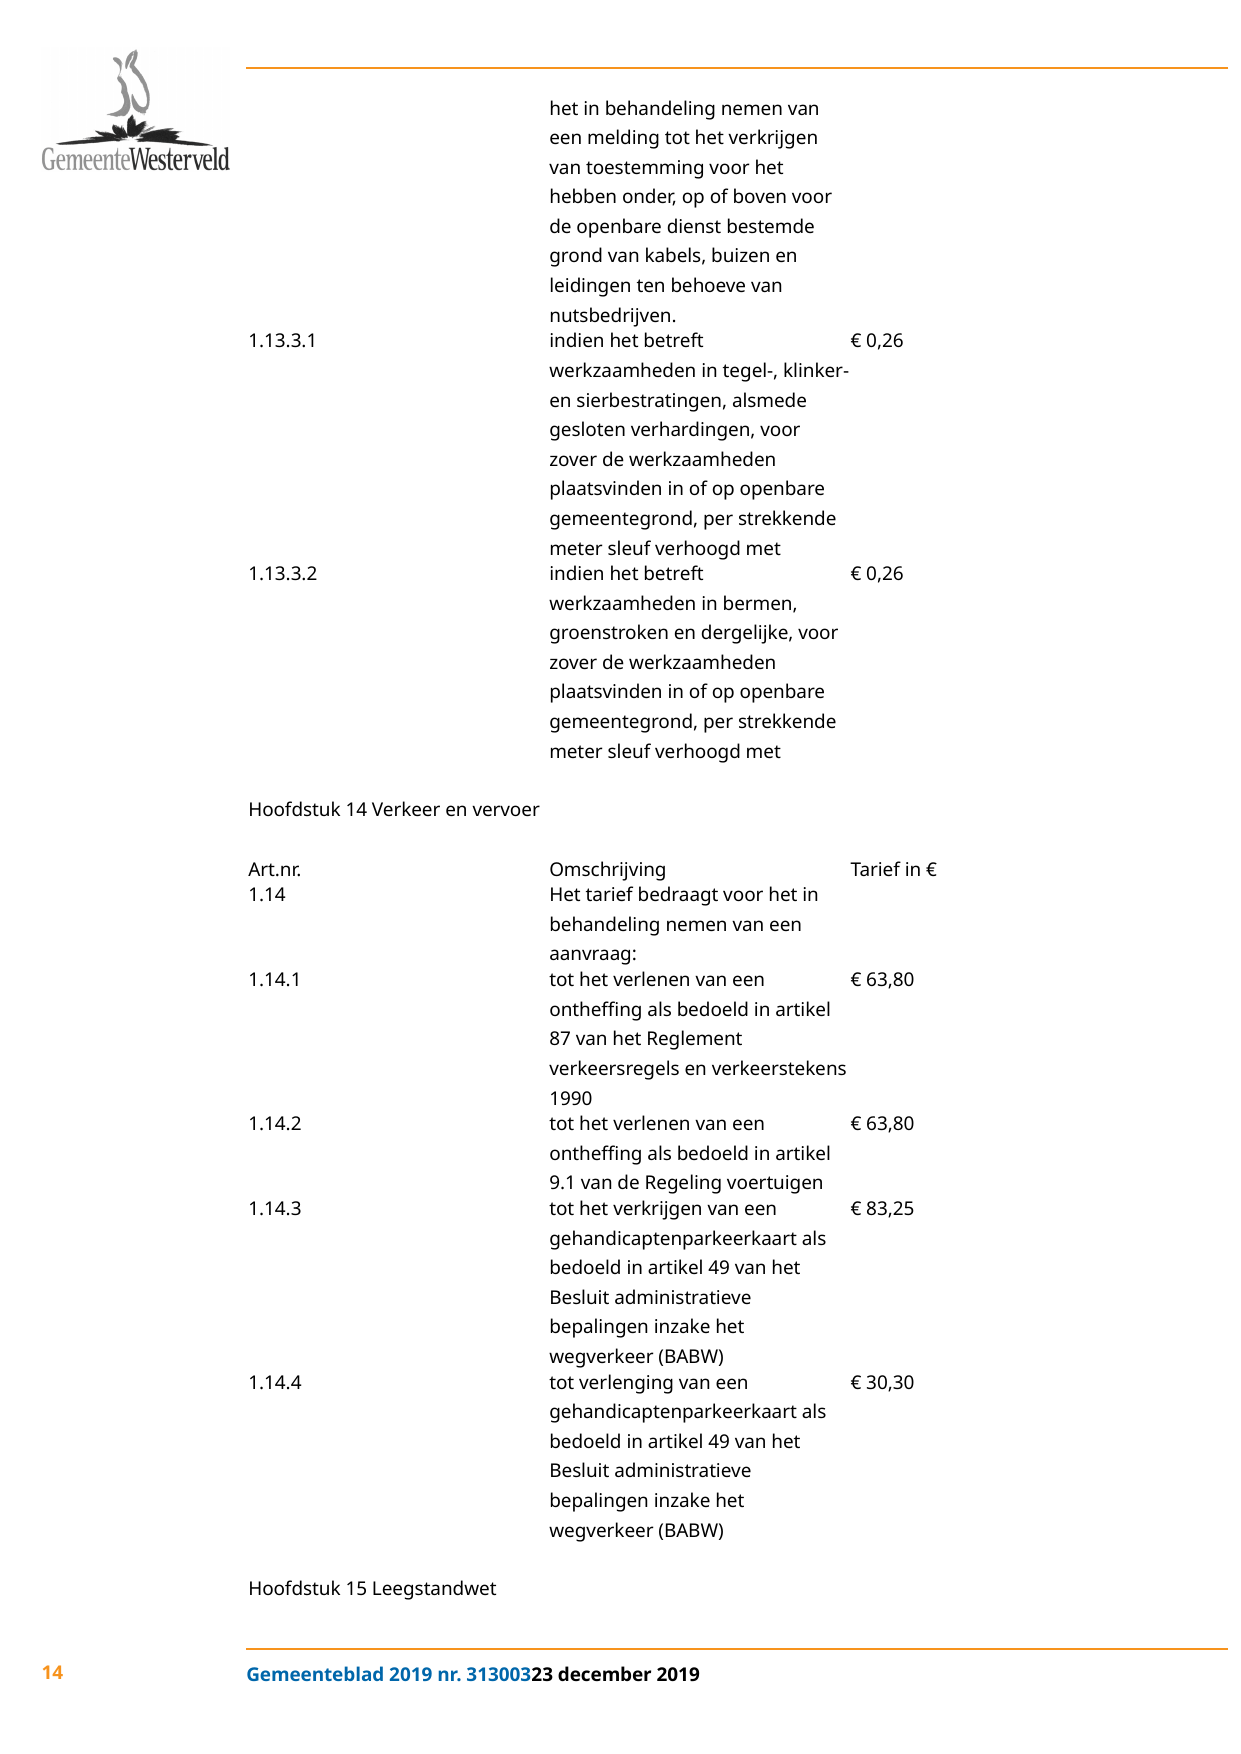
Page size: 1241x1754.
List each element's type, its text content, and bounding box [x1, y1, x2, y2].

table_cell tot het verkrijgen van een gehandicaptenparkeerkaart als bedoeld in artikel 49 van het Besluit administratieve bepalingen inzake het wegverkeer (BABW) [549, 1195, 850, 1369]
table_cell 1.14.3 [248, 1195, 549, 1369]
table_cell [850, 95, 1152, 328]
table_cell [850, 881, 1152, 966]
table_cell tot verlenging van een gehandicaptenparkeerkaart als bedoeld in artikel 49 van het Besluit administratieve bepalingen inzake het wegverkeer (BABW) [549, 1369, 850, 1543]
text Hoofdstuk 14 Verkeer en vervoer [248, 796, 1152, 822]
table_cell € 30,30 [850, 1369, 1152, 1543]
table_header Tarief in € [850, 856, 1152, 881]
table_cell € 0,26 [850, 560, 1152, 764]
table_cell [248, 95, 549, 328]
picture [41, 47, 231, 172]
table_cell tot het verlenen van een ontheffing als bedoeld in artikel 87 van het Reglement verkeersregels en verkeerstekens 1990 [549, 966, 850, 1110]
table_cell 1.14.1 [248, 966, 549, 1110]
text Hoofdstuk 15 Leegstandwet [248, 1575, 1152, 1601]
table_cell 1.14.2 [248, 1110, 549, 1195]
table_cell 1.14.4 [248, 1369, 549, 1543]
table_cell indien het betreft werkzaamheden in tegel-, klinker- en sierbestratingen, alsmede gesloten verhardingen, voor zover de werkzaamheden plaatsvinden in of op openbare gemeentegrond, per strekkende meter sleuf verhoogd met [549, 328, 850, 560]
table_cell Het tarief bedraagt voor het in behandeling nemen van een aanvraag: [549, 881, 850, 966]
table_cell het in behandeling nemen van een melding tot het verkrijgen van toestemming voor het hebben onder, op of boven voor de openbare dienst bestemde grond van kabels, buizen en leidingen ten behoeve van nutsbedrijven. [549, 95, 850, 328]
table_cell 1.13.3.2 [248, 560, 549, 764]
table_cell tot het verlenen van een ontheffing als bedoeld in artikel 9.1 van de Regeling voertuigen [549, 1110, 850, 1195]
table_cell 1.14 [248, 881, 549, 966]
table_cell 1.13.3.1 [248, 328, 549, 560]
table_cell € 63,80 [850, 1110, 1152, 1195]
table_header Art.nr. [248, 856, 549, 881]
table_cell € 83,25 [850, 1195, 1152, 1369]
table_cell € 0,26 [850, 328, 1152, 560]
table_header Omschrijving [549, 856, 850, 881]
table_cell indien het betreft werkzaamheden in bermen, groenstroken en dergelijke, voor zover de werkzaamheden plaatsvinden in of op openbare gemeentegrond, per strekkende meter sleuf verhoogd met [549, 560, 850, 764]
table_cell € 63,80 [850, 966, 1152, 1110]
